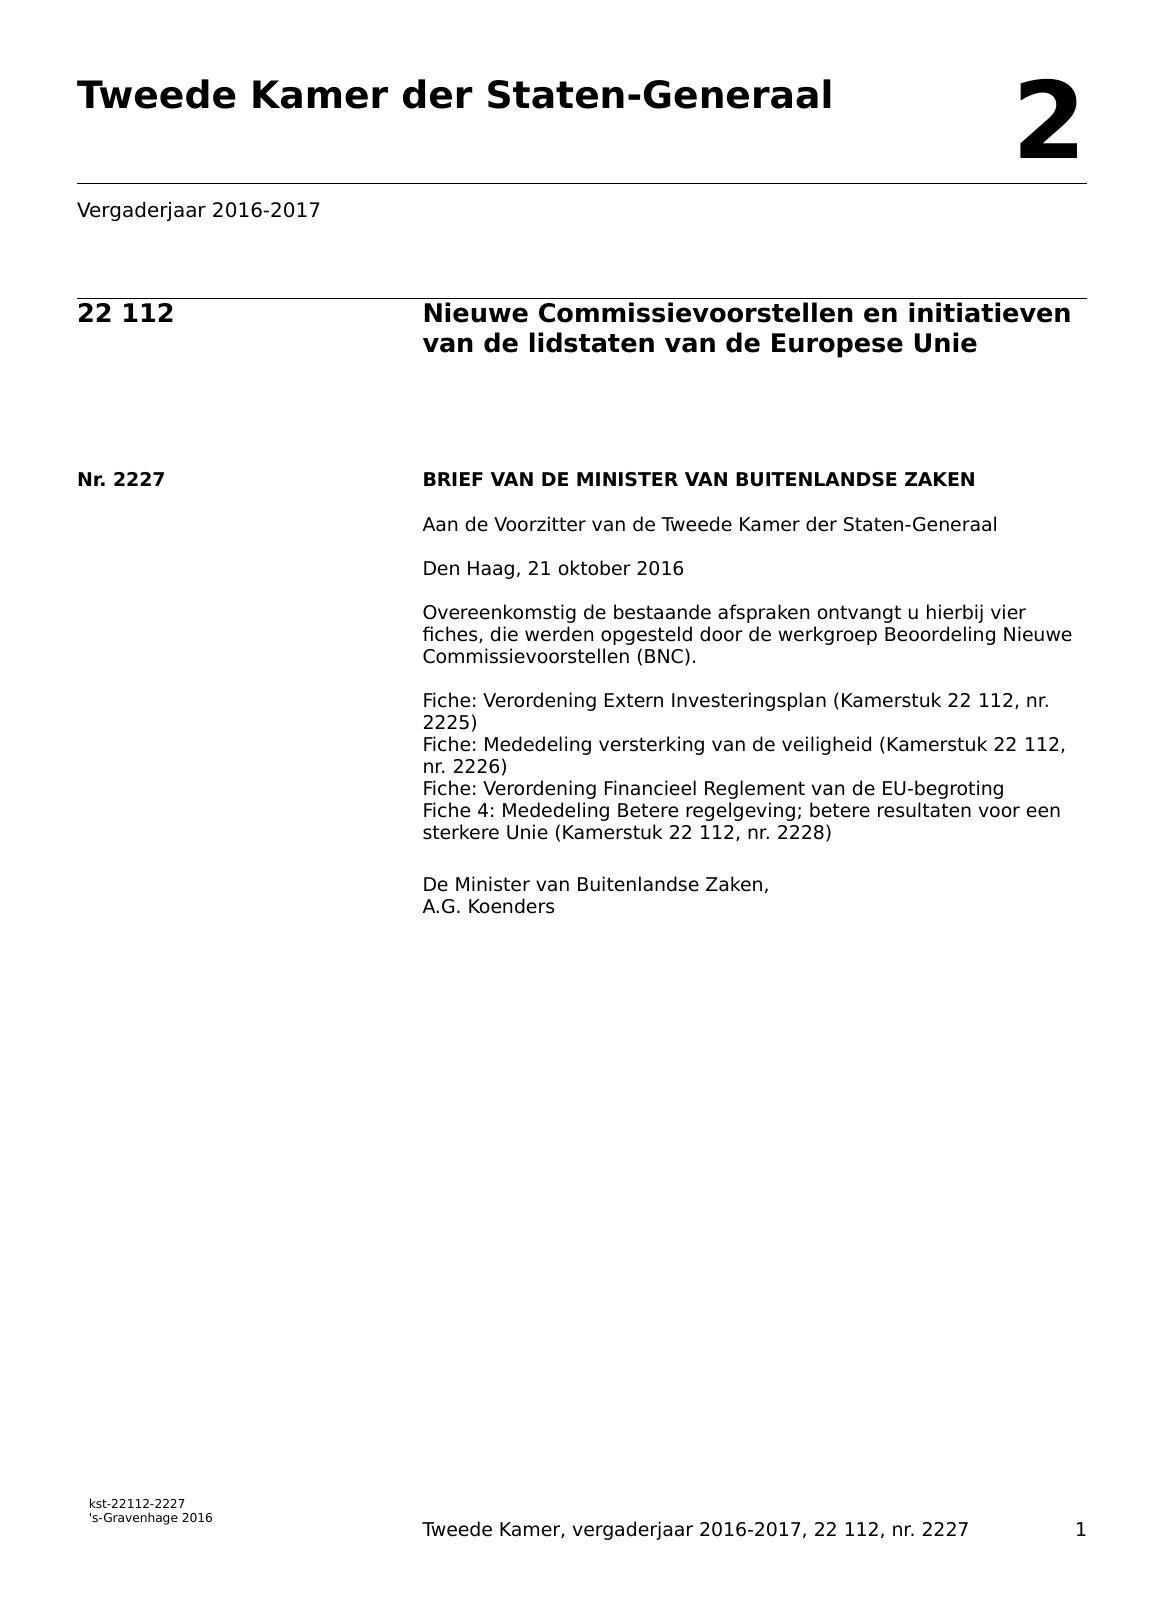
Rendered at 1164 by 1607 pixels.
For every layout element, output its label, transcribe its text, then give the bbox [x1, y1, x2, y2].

text Overeenkomstig de bestaande afspraken ontvangt u hierbij vier fiches, die werden opgesteld door de werkgroep Beoordeling Nieuwe Commissievoorstellen (BNC). [422, 602, 1087, 668]
text Fiche: Verordening Extern Investeringsplan (Kamerstuk 22 112, nr. 2225) [422, 690, 1087, 734]
table_header Tweede Kamer der Staten-Generaal [77, 59, 886, 183]
table_cell Vergaderjaar 2016-2017 [77, 184, 1087, 298]
text Fiche 4: Mededeling Betere regelgeving; betere resultaten voor een sterkere Unie (Kamerstuk 22 112, nr. 2228) [422, 800, 1087, 844]
text 's-Gravenhage 2016 [88, 1511, 323, 1525]
subtitle 22 112 Nieuwe Commissievoorstellen en initiatieven van de lidstaten van de Europese Unie [77, 299, 1087, 358]
text Fiche: Verordening Financieel Reglement van de EU-begroting [422, 778, 1087, 800]
text Fiche: Mededeling versterking van de veiligheid (Kamerstuk 22 112, nr. 2226) [422, 734, 1087, 778]
table_header 2 [886, 59, 1087, 183]
text kst-22112-2227 [88, 1497, 323, 1511]
text Aan de Voorzitter van de Tweede Kamer der Staten-Generaal [422, 513, 1087, 536]
text Den Haag, 21 oktober 2016 [422, 558, 1087, 580]
subtitle Nr. 2227 BRIEF VAN DE MINISTER VAN BUITENLANDSE ZAKEN [77, 469, 1087, 491]
text De Minister van Buitenlandse Zaken, A.G. Koenders [422, 874, 1087, 918]
